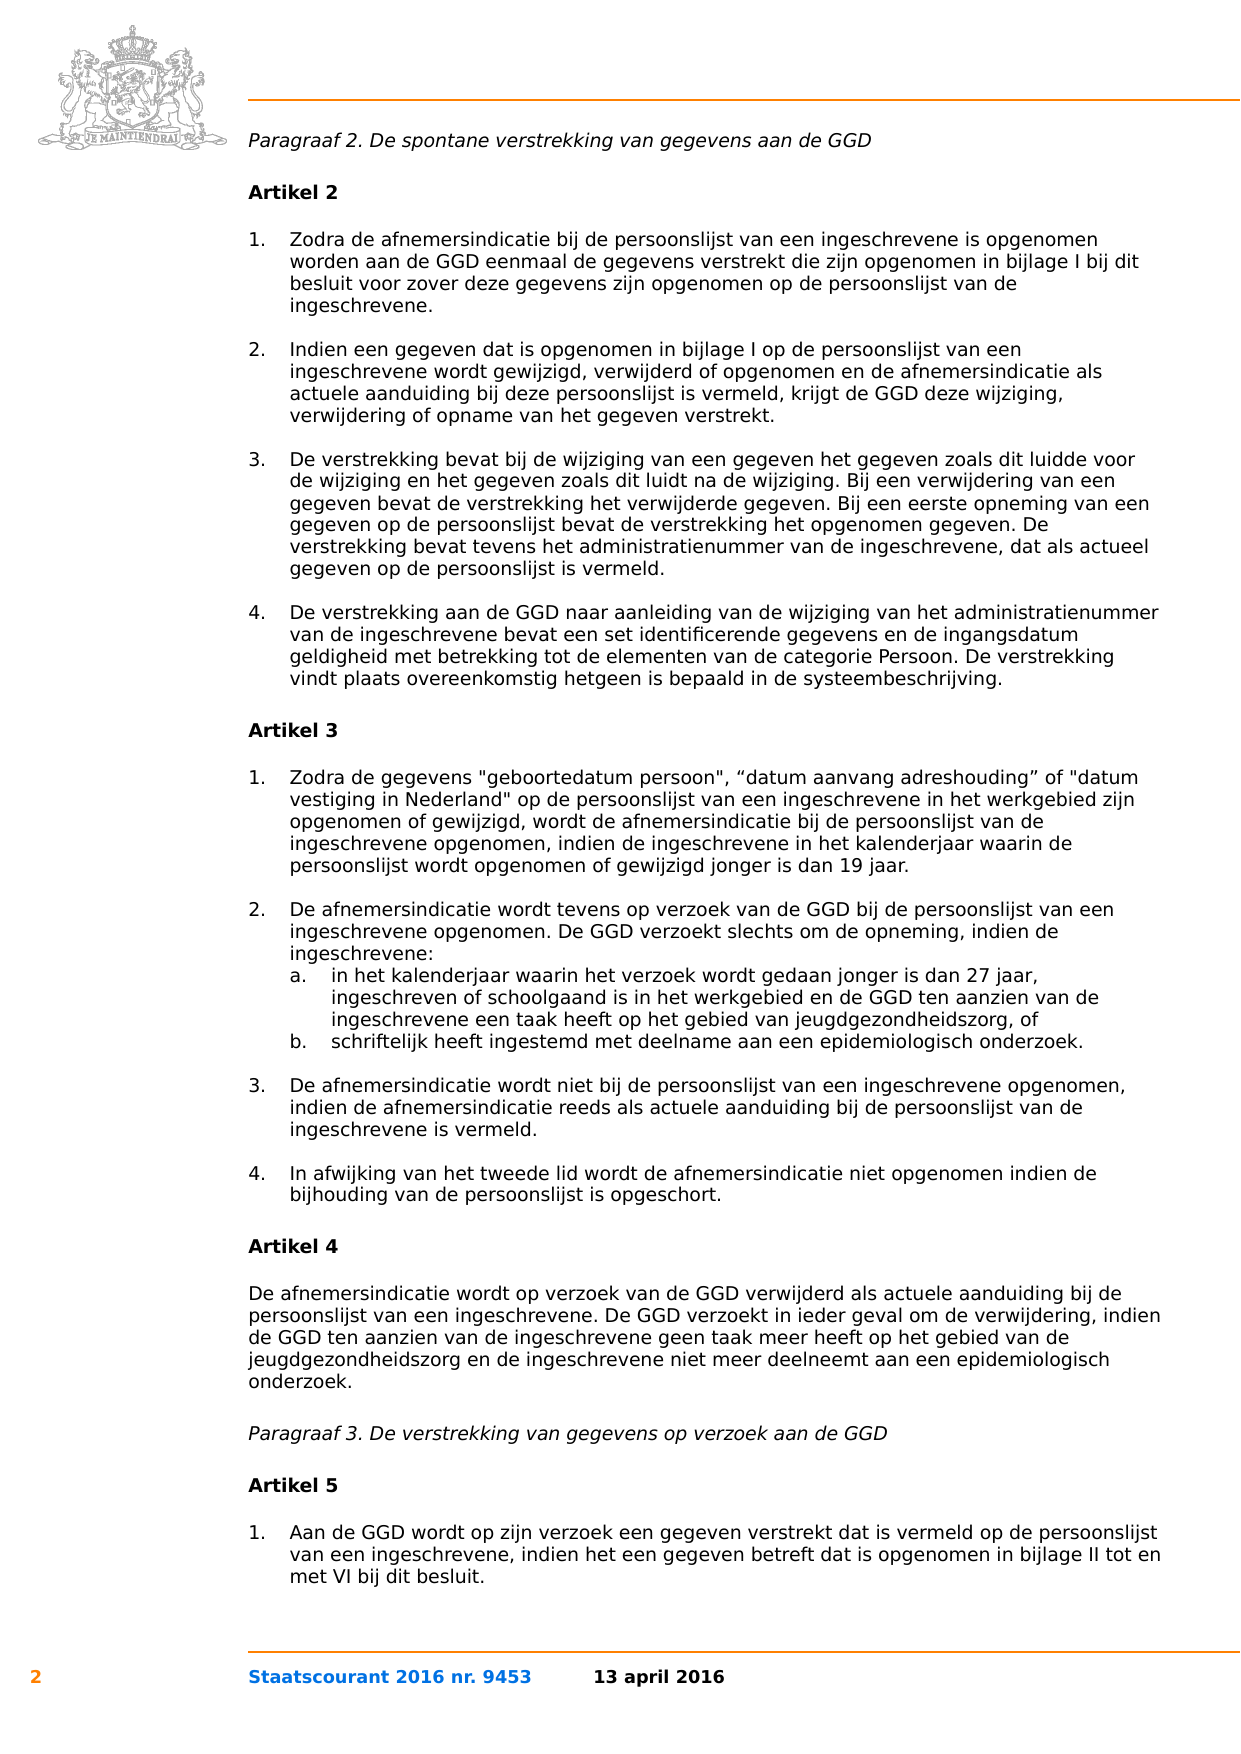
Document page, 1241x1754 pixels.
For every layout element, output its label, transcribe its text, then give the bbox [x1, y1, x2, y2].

text 2. Indien een gegeven dat is opgenomen in bijlage I op de persoonslijst van een ingeschrevene wordt gewijzigd, verwijderd of opgenomen en de afnemersindicatie als actuele aanduiding bij deze persoonslijst is vermeld, krijgt de GGD deze wijziging, verwijdering of opname van het gegeven verstrekt. [248, 339, 1163, 427]
text 3. De afnemersindicatie wordt niet bij de persoonslijst van een ingeschrevene opgenomen, indien de afnemersindicatie reeds als actuele aanduiding bij de persoonslijst van de ingeschrevene is vermeld. [248, 1074, 1163, 1141]
text 4. In afwijking van het tweede lid wordt de afnemersindicatie niet opgenomen indien de bijhouding van de persoonslijst is opgeschort. [248, 1162, 1163, 1206]
subtitle Artikel 4 [248, 1236, 1163, 1258]
text a. in het kalenderjaar waarin het verzoek wordt gedaan jonger is dan 27 jaar, ingeschreven of schoolgaand is in het werkgebied en de GGD ten aanzien van de ingeschrevene een taak heeft op het gebied van jeugdgezondheidszorg, of [289, 965, 1163, 1031]
text 2. De afnemersindicatie wordt tevens op verzoek van de GGD bij de persoonslijst van een ingeschrevene opgenomen. De GGD verzoekt slechts om de opneming, indien de ingeschrevene: [248, 899, 1163, 965]
text b. schriftelijk heeft ingestemd met deelname aan een epidemiologisch onderzoek. [289, 1031, 1163, 1053]
subtitle Artikel 2 [248, 182, 1163, 204]
picture [38, 25, 227, 150]
text 4. De verstrekking aan de GGD naar aanleiding van de wijziging van het administratienummer van de ingeschrevene bevat een set identificerende gegevens en de ingangsdatum geldigheid met betrekking tot de elementen van de categorie Persoon. De verstrekking vindt plaats overeenkomstig hetgeen is bepaald in de systeembeschrijving. [248, 602, 1163, 690]
text De afnemersindicatie wordt op verzoek van de GGD verwijderd als actuele aanduiding bij de persoonslijst van een ingeschrevene. De GGD verzoekt in ieder geval om de verwijdering, indien de GGD ten aanzien van de ingeschrevene geen taak meer heeft op het gebied van de jeugdgezondheidszorg en de ingeschrevene niet meer deelneemt aan een epidemiologisch onderzoek. [248, 1283, 1163, 1393]
text 1. Zodra de afnemersindicatie bij de persoonslijst van een ingeschrevene is opgenomen worden aan de GGD eenmaal de gegevens verstrekt die zijn opgenomen in bijlage I bij dit besluit voor zover deze gegevens zijn opgenomen op de persoonslijst van de ingeschrevene. [248, 229, 1163, 317]
text 1. Aan de GGD wordt op zijn verzoek een gegeven verstrekt dat is vermeld op de persoonslijst van een ingeschrevene, indien het een gegeven betreft dat is opgenomen in bijlage II tot en met VI bij dit besluit. [248, 1522, 1163, 1588]
subtitle Paragraaf 3. De verstrekking van gegevens op verzoek aan de GGD [248, 1423, 1163, 1445]
subtitle Paragraaf 2. De spontane verstrekking van gegevens aan de GGD [248, 130, 1163, 152]
subtitle Artikel 5 [248, 1475, 1163, 1497]
text 3. De verstrekking bevat bij de wijziging van een gegeven het gegeven zoals dit luidde voor de wijziging en het gegeven zoals dit luidt na de wijziging. Bij een verwijdering van een gegeven bevat de verstrekking het verwijderde gegeven. Bij een eerste opneming van een gegeven op de persoonslijst bevat de verstrekking het opgenomen gegeven. De verstrekking bevat tevens het administratienummer van de ingeschrevene, dat als actueel gegeven op de persoonslijst is vermeld. [248, 448, 1163, 580]
subtitle Artikel 3 [248, 720, 1163, 742]
text 1. Zodra de gegevens "geboortedatum persoon", “datum aanvang adreshouding” of "datum vestiging in Nederland" op de persoonslijst van een ingeschrevene in het werkgebied zijn opgenomen of gewijzigd, wordt de afnemersindicatie bij de persoonslijst van de ingeschrevene opgenomen, indien de ingeschrevene in het kalenderjaar waarin de persoonslijst wordt opgenomen of gewijzigd jonger is dan 19 jaar. [248, 767, 1163, 877]
